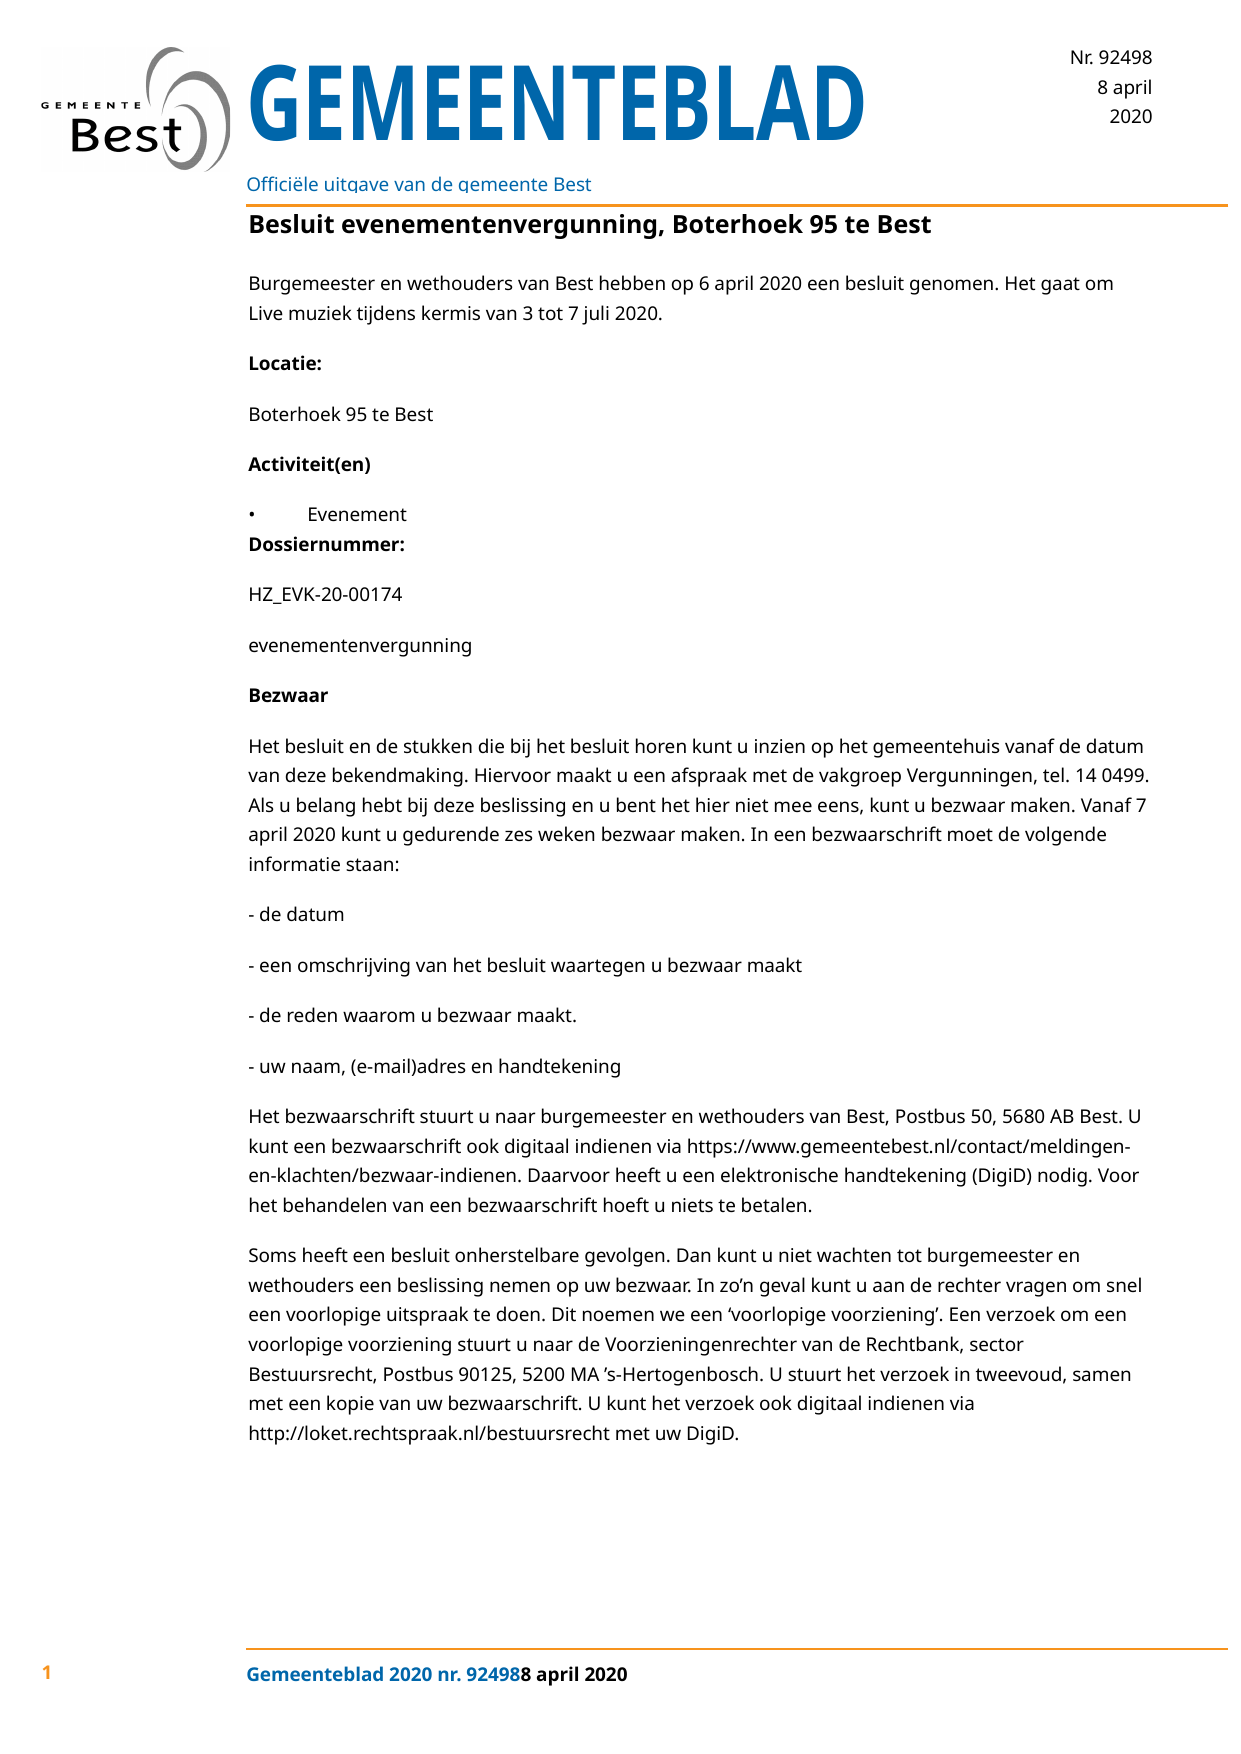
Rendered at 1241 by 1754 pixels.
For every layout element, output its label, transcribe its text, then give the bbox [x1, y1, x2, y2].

text HZ_EVK-20-00174 [248, 582, 1152, 607]
text Besluit evenementenvergunning, Boterhoek 95 te Best [248, 207, 1152, 241]
text evenementenvergunning [248, 632, 1152, 658]
text - een omschrijving van het besluit waartegen u bezwaar maakt [248, 952, 1152, 978]
text - uw naam, (e-mail)adres en handtekening [248, 1053, 1152, 1078]
text Soms heeft een besluit onherstelbare gevolgen. Dan kunt u niet wachten tot burgemeester en wethouders een beslissing nemen op uw bezwaar. In zo’n geval kunt u aan de rechter vragen om snel een voorlopige uitspraak te doen. Dit noemen we een ‘voorlopige voorziening’. Een verzoek om een voorlopige voorziening stuurt u naar de Voorzieningenrechter van de Rechtbank, sector Bestuursrecht, Postbus 90125, 5200 MA ’s-Hertogenbosch. U stuurt het verzoek in tweevoud, samen met een kopie van uw bezwaarschrift. U kunt het verzoek ook digitaal indienen via http://loket.rechtspraak.nl/bestuursrecht met uw DigiD. [248, 1242, 1152, 1446]
text Het bezwaarschrift stuurt u naar burgemeester en wethouders van Best, Postbus 50, 5680 AB Best. U kunt een bezwaarschrift ook digitaal indienen via https://www.gemeentebest.nl/contact/meldingen-en-klachten/bezwaar-indienen. Daarvoor heeft u een elektronische handtekening (DigiD) nodig. Voor het behandelen van een bezwaarschrift hoeft u niets te betalen. [248, 1103, 1152, 1218]
text Locatie: [248, 350, 1152, 376]
picture [41, 47, 231, 172]
text Activiteit(en) [248, 451, 1152, 477]
text Dossiernummer: [248, 531, 1152, 557]
text - de datum [248, 902, 1152, 927]
text Boterhoek 95 te Best [248, 401, 1152, 426]
list Evenement [248, 502, 1152, 527]
text Burgemeester en wethouders van Best hebben op 6 april 2020 een besluit genomen. Het gaat om Live muziek tijdens kermis van 3 tot 7 juli 2020. [248, 270, 1152, 326]
text Het besluit en de stukken die bij het besluit horen kunt u inzien op het gemeentehuis vanaf de datum van deze bekendmaking. Hiervoor maakt u een afspraak met de vakgroep Vergunningen, tel. 14 0499. Als u belang hebt bij deze beslissing en u bent het hier niet mee eens, kunt u bezwaar maken. Vanaf 7 april 2020 kunt u gedurende zes weken bezwaar maken. In een bezwaarschrift moet de volgende informatie staan: [248, 733, 1152, 877]
text - de reden waarom u bezwaar maakt. [248, 1002, 1152, 1028]
text Bezwaar [248, 682, 1152, 708]
